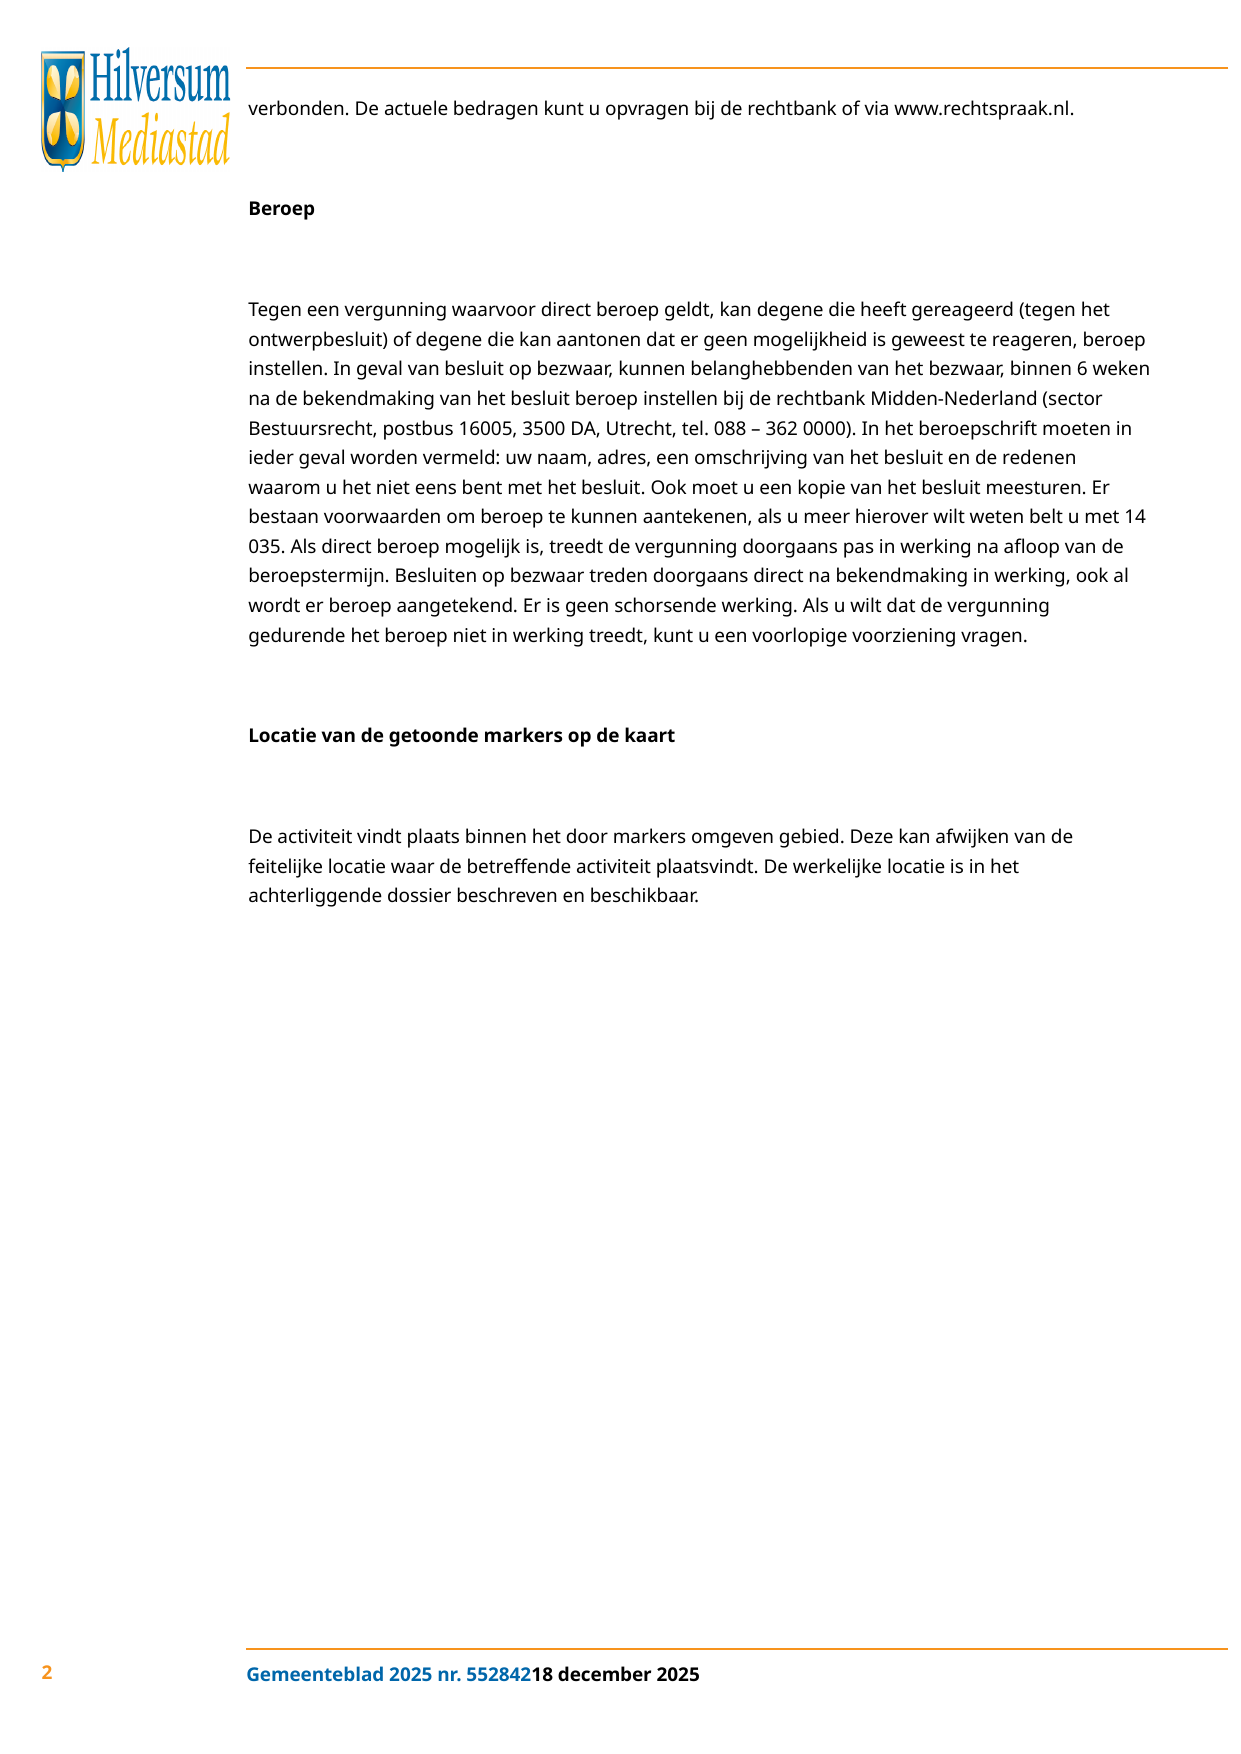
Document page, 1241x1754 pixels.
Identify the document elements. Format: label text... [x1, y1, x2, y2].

text De activiteit vindt plaats binnen het door markers omgeven gebied. Deze kan afwijken van de feitelijke locatie waar de betreffende activiteit plaatsvindt. De werkelijke locatie is in het achterliggende dossier beschreven en beschikbaar. [248, 823, 1152, 908]
text Beroep [248, 196, 1152, 221]
picture [41, 47, 231, 172]
text verbonden. De actuele bedragen kunt u opvragen bij de rechtbank of via www.rechtspraak.nl. [248, 95, 1152, 121]
text Locatie van de getoonde markers op de kaart [248, 723, 1152, 748]
text Tegen een vergunning waarvoor direct beroep geldt, kan degene die heeft gereageerd (tegen het ontwerpbesluit) of degene die kan aantonen dat er geen mogelijkheid is geweest te reageren, beroep instellen. In geval van besluit op bezwaar, kunnen belanghebbenden van het bezwaar, binnen 6 weken na de bekendmaking van het besluit beroep instellen bij de rechtbank Midden-Nederland (sector Bestuursrecht, postbus 16005, 3500 DA, Utrecht, tel. 088 – 362 0000). In het beroepschrift moeten in ieder geval worden vermeld: uw naam, adres, een omschrijving van het besluit en de redenen waarom u het niet eens bent met het besluit. Ook moet u een kopie van het besluit meesturen. Er bestaan voorwaarden om beroep te kunnen aantekenen, als u meer hierover wilt weten belt u met 14 035. Als direct beroep mogelijk is, treedt de vergunning doorgaans pas in werking na afloop van de beroepstermijn. Besluiten op bezwaar treden doorgaans direct na bekendmaking in werking, ook al wordt er beroep aangetekend. Er is geen schorsende werking. Als u wilt dat de vergunning gedurende het beroep niet in werking treedt, kunt u een voorlopige voorziening vragen. [248, 296, 1152, 648]
